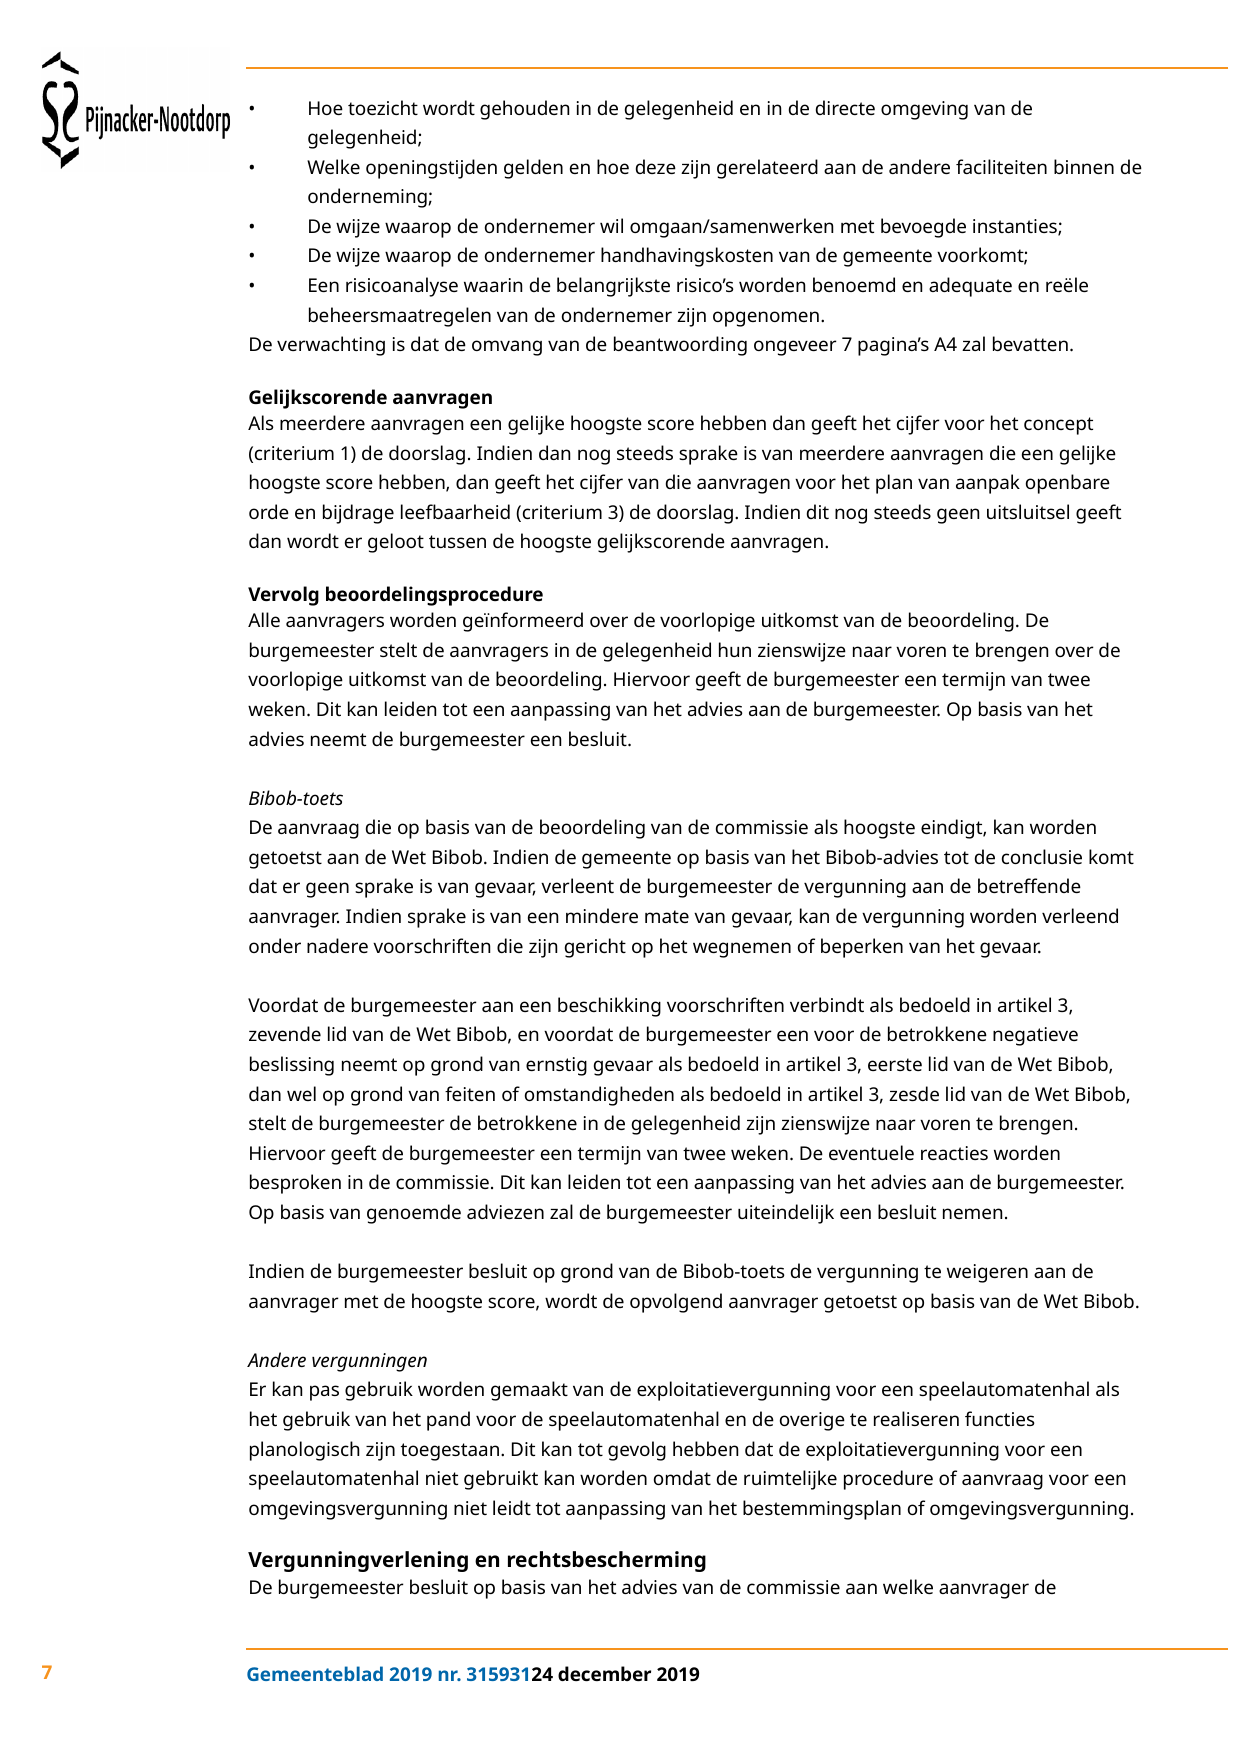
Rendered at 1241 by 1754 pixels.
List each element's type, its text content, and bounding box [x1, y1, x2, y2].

list Een risicoanalyse waarin de belangrijkste risico’s worden benoemd en adequate en reële beheersmaatregelen van de ondernemer zijn opgenomen. [248, 272, 1152, 328]
text Vervolg beoordelingsprocedure [248, 579, 1152, 607]
text Als meerdere aanvragen een gelijke hoogste score hebben dan geeft het cijfer voor het concept (criterium 1) de doorslag. Indien dan nog steeds sprake is van meerdere aanvragen die een gelijke hoogste score hebben, dan geeft het cijfer van die aanvragen voor het plan van aanpak openbare orde en bijdrage leefbaarheid (criterium 3) de doorslag. Indien dit nog steeds geen uitsluitsel geeft dan wordt er geloot tussen de hoogste gelijkscorende aanvragen. [248, 410, 1152, 554]
list De wijze waarop de ondernemer handhavingskosten van de gemeente voorkomt; [248, 243, 1152, 268]
text Voordat de burgemeester aan een beschikking voorschriften verbindt als bedoeld in artikel 3, zevende lid van de Wet Bibob, en voordat de burgemeester een voor de betrokkene negatieve beslissing neemt op grond van ernstig gevaar als bedoeld in artikel 3, eerste lid van de Wet Bibob, dan wel op grond van feiten of omstandigheden als bedoeld in artikel 3, zesde lid van de Wet Bibob, stelt de burgemeester de betrokkene in de gelegenheid zijn zienswijze naar voren te brengen. Hiervoor geeft de burgemeester een termijn van twee weken. De eventuele reacties worden besproken in de commissie. Dit kan leiden tot een aanpassing van het advies aan de burgemeester. Op basis van genoemde adviezen zal de burgemeester uiteindelijk een besluit nemen. [248, 992, 1152, 1225]
picture [41, 47, 231, 172]
text Gelijkscorende aanvragen [248, 382, 1152, 410]
text De burgemeester besluit op basis van het advies van de commissie aan welke aanvrager de [248, 1574, 1152, 1599]
text Er kan pas gebruik worden gemaakt van de exploitatievergunning voor een speelautomatenhal als het gebruik van het pand voor de speelautomatenhal en de overige te realiseren functies planologisch zijn toegestaan. Dit kan tot gevolg hebben dat de exploitatievergunning voor een speelautomatenhal niet gebruikt kan worden omdat de ruimtelijke procedure of aanvraag voor een omgevingsvergunning niet leidt tot aanpassing van het bestemmingsplan of omgevingsvergunning. [248, 1377, 1152, 1521]
text Andere vergunningen [248, 1347, 1152, 1373]
text Bibob-toets [248, 785, 1152, 811]
text De aanvraag die op basis van de beoordeling van de commissie als hoogste eindigt, kan worden getoetst aan de Wet Bibob. Indien de gemeente op basis van het Bibob-advies tot de conclusie komt dat er geen sprake is van gevaar, verleent de burgemeester de vergunning aan de betreffende aanvrager. Indien sprake is van een mindere mate van gevaar, kan de vergunning worden verleend onder nadere voorschriften die zijn gericht op het wegnemen of beperken van het gevaar. [248, 814, 1152, 959]
text Indien de burgemeester besluit op grond van de Bibob-toets de vergunning te weigeren aan de aanvrager met de hoogste score, wordt de opvolgend aanvrager getoetst op basis van de Wet Bibob. [248, 1258, 1152, 1314]
list Welke openingstijden gelden en hoe deze zijn gerelateerd aan de andere faciliteiten binnen de onderneming; [248, 154, 1152, 209]
text Alle aanvragers worden geïnformeerd over de voorlopige uitkomst van de beoordeling. De burgemeester stelt de aanvragers in de gelegenheid hun zienswijze naar voren te brengen over de voorlopige uitkomst van de beoordeling. Hiervoor geeft de burgemeester een termijn van twee weken. Dit kan leiden tot een aanpassing van het advies aan de burgemeester. Op basis van het advies neemt de burgemeester een besluit. [248, 607, 1152, 752]
list De wijze waarop de ondernemer wil omgaan/samenwerken met bevoegde instanties; [248, 213, 1152, 239]
text Vergunningverlening en rechtsbescherming [248, 1545, 1152, 1574]
text De verwachting is dat de omvang van de beantwoording ongeveer 7 pagina’s A4 zal bevatten. [248, 331, 1152, 357]
list Hoe toezicht wordt gehouden in de gelegenheid en in de directe omgeving van de gelegenheid; [248, 95, 1152, 150]
